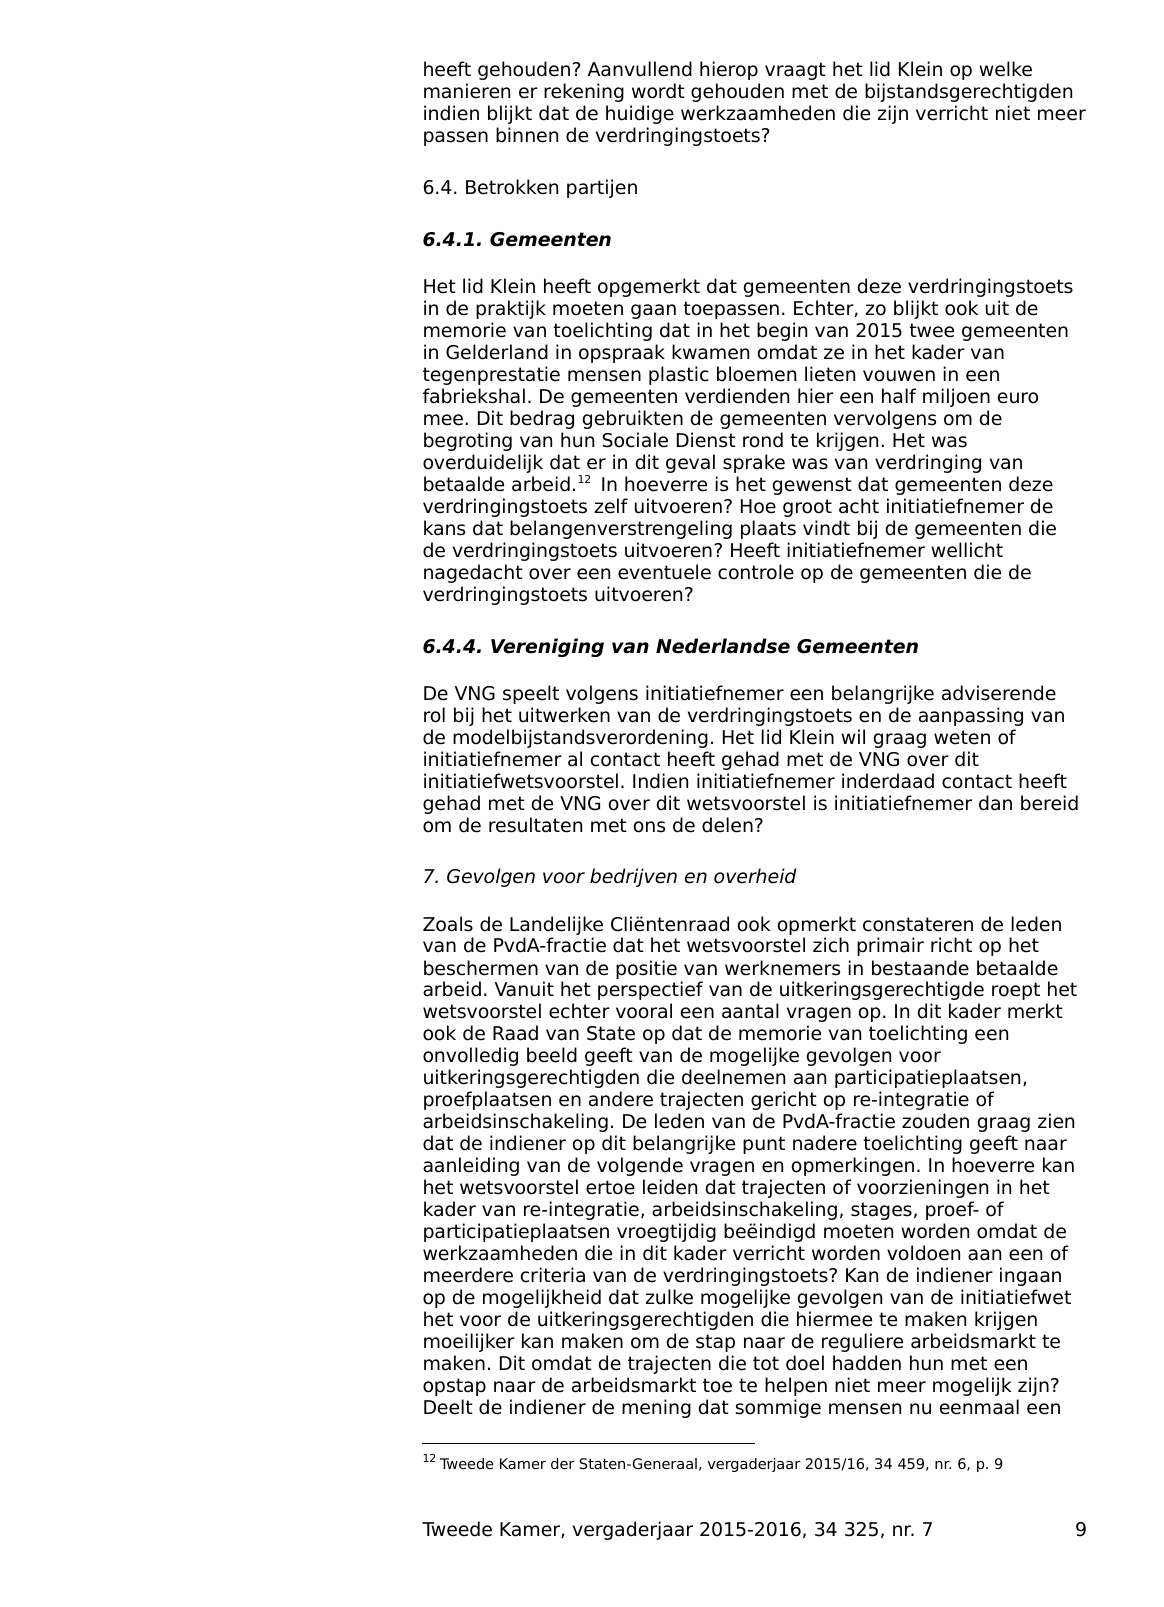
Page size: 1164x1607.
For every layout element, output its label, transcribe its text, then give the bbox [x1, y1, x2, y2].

text heeft gehouden? Aanvullend hierop vraagt het lid Klein op welke manieren er rekening wordt gehouden met de bijstandsgerechtigden indien blijkt dat de huidige werkzaamheden die zijn verricht niet meer passen binnen de verdringingstoets? [422, 59, 1087, 147]
text Het lid Klein heeft opgemerkt dat gemeenten deze verdringingstoets in de praktijk moeten gaan toepassen. Echter, zo blijkt ook uit de memorie van toelichting dat in het begin van 2015 twee gemeenten in Gelderland in opspraak kwamen omdat ze in het kader van tegenprestatie mensen plastic bloemen lieten vouwen in een fabriekshal. De gemeenten verdienden hier een half miljoen euro mee. Dit bedrag gebruikten de gemeenten vervolgens om de begroting van hun Sociale Dienst rond te krijgen. Het was overduidelijk dat er in dit geval sprake was van verdringing van betaalde arbeid. In hoeverre is het gewenst dat gemeenten deze verdringingstoets zelf uitvoeren? Hoe groot acht initiatiefnemer de kans dat belangenverstrengeling plaats vindt bij de gemeenten die de verdringingstoets uitvoeren? Heeft initiatiefnemer wellicht nagedacht over een eventuele controle op de gemeenten die de verdringingstoets uitvoeren? [422, 276, 1087, 606]
subtitle 6.4. Betrokken partijen [422, 177, 1087, 199]
text Zoals de Landelijke Cliëntenraad ook opmerkt constateren de leden van de PvdA-fractie dat het wetsvoorstel zich primair richt op het beschermen van de positie van werknemers in bestaande betaalde arbeid. Vanuit het perspectief van de uitkeringsgerechtigde roept het wetsvoorstel echter vooral een aantal vragen op. In dit kader merkt ook de Raad van State op dat de memorie van toelichting een onvolledig beeld geeft van de mogelijke gevolgen voor uitkeringsgerechtigden die deelnemen aan participatieplaatsen, proefplaatsen en andere trajecten gericht op re-integratie of arbeidsinschakeling. De leden van de PvdA-fractie zouden graag zien dat de indiener op dit belangrijke punt nadere toelichting geeft naar aanleiding van de volgende vragen en opmerkingen. In hoeverre kan het wetsvoorstel ertoe leiden dat trajecten of voorzieningen in het kader van re-integratie, arbeidsinschakeling, stages, proef- of participatieplaatsen vroegtijdig beëindigd moeten worden omdat de werkzaamheden die in dit kader verricht worden voldoen aan een of meerdere criteria van de verdringingstoets? Kan de indiener ingaan op de mogelijkheid dat zulke mogelijke gevolgen van de initiatiefwet het voor de uitkeringsgerechtigden die hiermee te maken krijgen moeilijker kan maken om de stap naar de reguliere arbeidsmarkt te maken. Dit omdat de trajecten die tot doel hadden hun met een opstap naar de arbeidsmarkt toe te helpen niet meer mogelijk zijn? Deelt de indiener de mening dat sommige mensen nu eenmaal een [422, 913, 1087, 1419]
subtitle 7. Gevolgen voor bedrijven en overheid [422, 866, 1087, 888]
text De VNG speelt volgens initiatiefnemer een belangrijke adviserende rol bij het uitwerken van de verdringingstoets en de aanpassing van de modelbijstandsverordening. Het lid Klein wil graag weten of initiatiefnemer al contact heeft gehad met de VNG over dit initiatiefwetsvoorstel. Indien initiatiefnemer inderdaad contact heeft gehad met de VNG over dit wetsvoorstel is initiatiefnemer dan bereid om de resultaten met ons de delen? [422, 683, 1087, 836]
subtitle 6.4.4. Vereniging van Nederlandse Gemeenten [422, 636, 1087, 658]
text Tweede Kamer der Staten-Generaal, vergaderjaar 2015/16, 34 459, nr. 6, p. 9 [422, 1452, 1087, 1474]
subtitle 6.4.1. Gemeenten [422, 229, 1087, 251]
